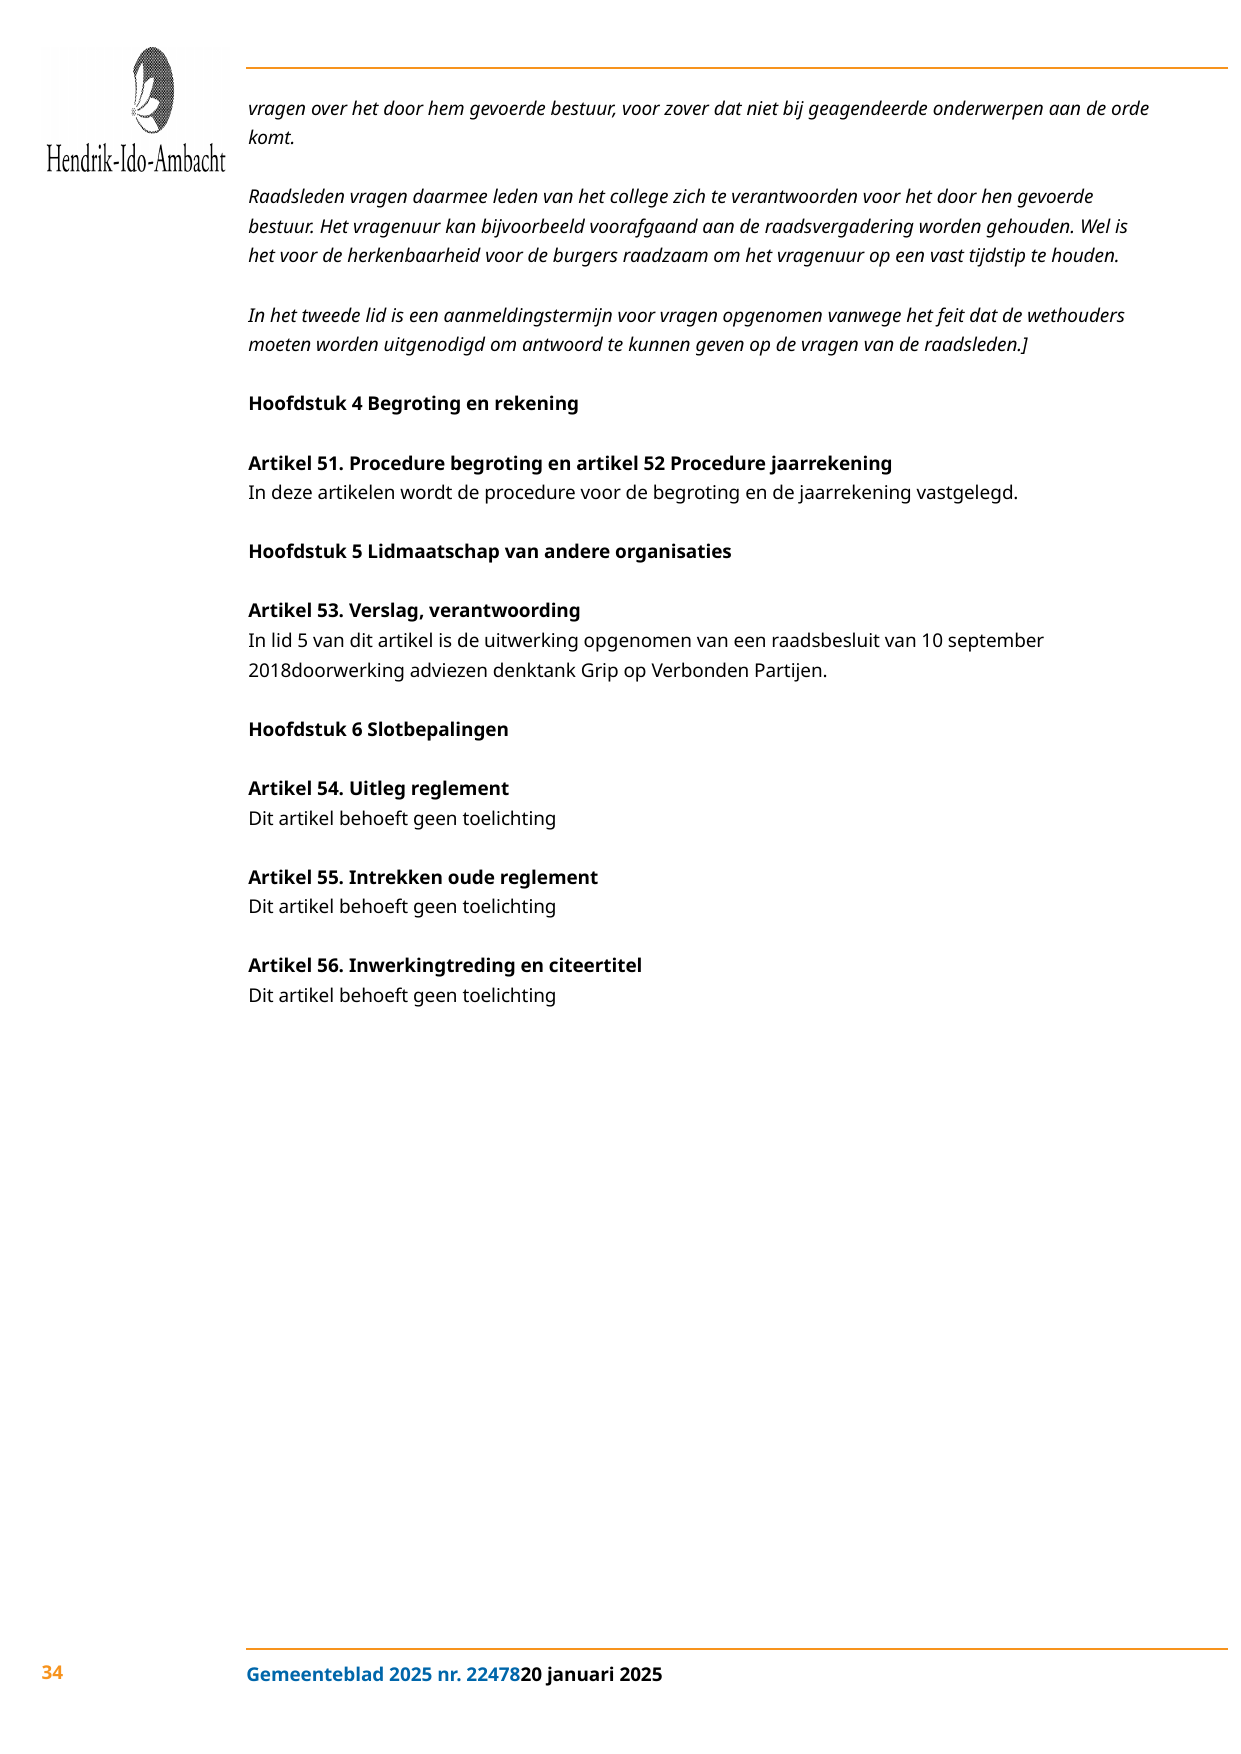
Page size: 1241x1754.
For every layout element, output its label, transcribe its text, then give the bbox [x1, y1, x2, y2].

text Artikel 56. Inwerkingtreding en citeertitel [248, 953, 1152, 978]
text In lid 5 van dit artikel is de uitwerking opgenomen van een raadsbesluit van 10 september 2018doorwerking adviezen denktank Grip op Verbonden Partijen. [248, 627, 1152, 683]
text Raadsleden vragen daarmee leden van het college zich te verantwoorden voor het door hen gevoerde bestuur. Het vragenuur kan bijvoorbeeld voorafgaand aan de raadsvergadering worden gehouden. Wel is het voor de herkenbaarheid voor de burgers raadzaam om het vragenuur op een vast tijdstip te houden. [248, 183, 1152, 268]
text Artikel 51. Procedure begroting en artikel 52 Procedure jaarrekening [248, 450, 1152, 476]
text Artikel 53. Verslag, verantwoording [248, 598, 1152, 623]
text Hoofdstuk 6 Slotbepalingen [248, 716, 1152, 742]
text In deze artikelen wordt de procedure voor de begroting en de jaarrekening vastgelegd. [248, 479, 1152, 505]
text In het tweede lid is een aanmeldingstermijn voor vragen opgenomen vanwege het feit dat de wethouders moeten worden uitgenodigd om antwoord te kunnen geven op de vragen van de raadsleden.] [248, 302, 1152, 357]
text vragen over het door hem gevoerde bestuur, voor zover dat niet bij geagendeerde onderwerpen aan de orde komt. [248, 95, 1152, 150]
text Dit artikel behoeft geen toelichting [248, 893, 1152, 919]
text Artikel 55. Intrekken oude reglement [248, 864, 1152, 890]
text Dit artikel behoeft geen toelichting [248, 805, 1152, 831]
text Hoofdstuk 4 Begroting en rekening [248, 391, 1152, 416]
text Artikel 54. Uitleg reglement [248, 775, 1152, 801]
text Hoofdstuk 5 Lidmaatschap van andere organisaties [248, 538, 1152, 564]
text Dit artikel behoeft geen toelichting [248, 982, 1152, 1008]
picture [41, 47, 231, 172]
